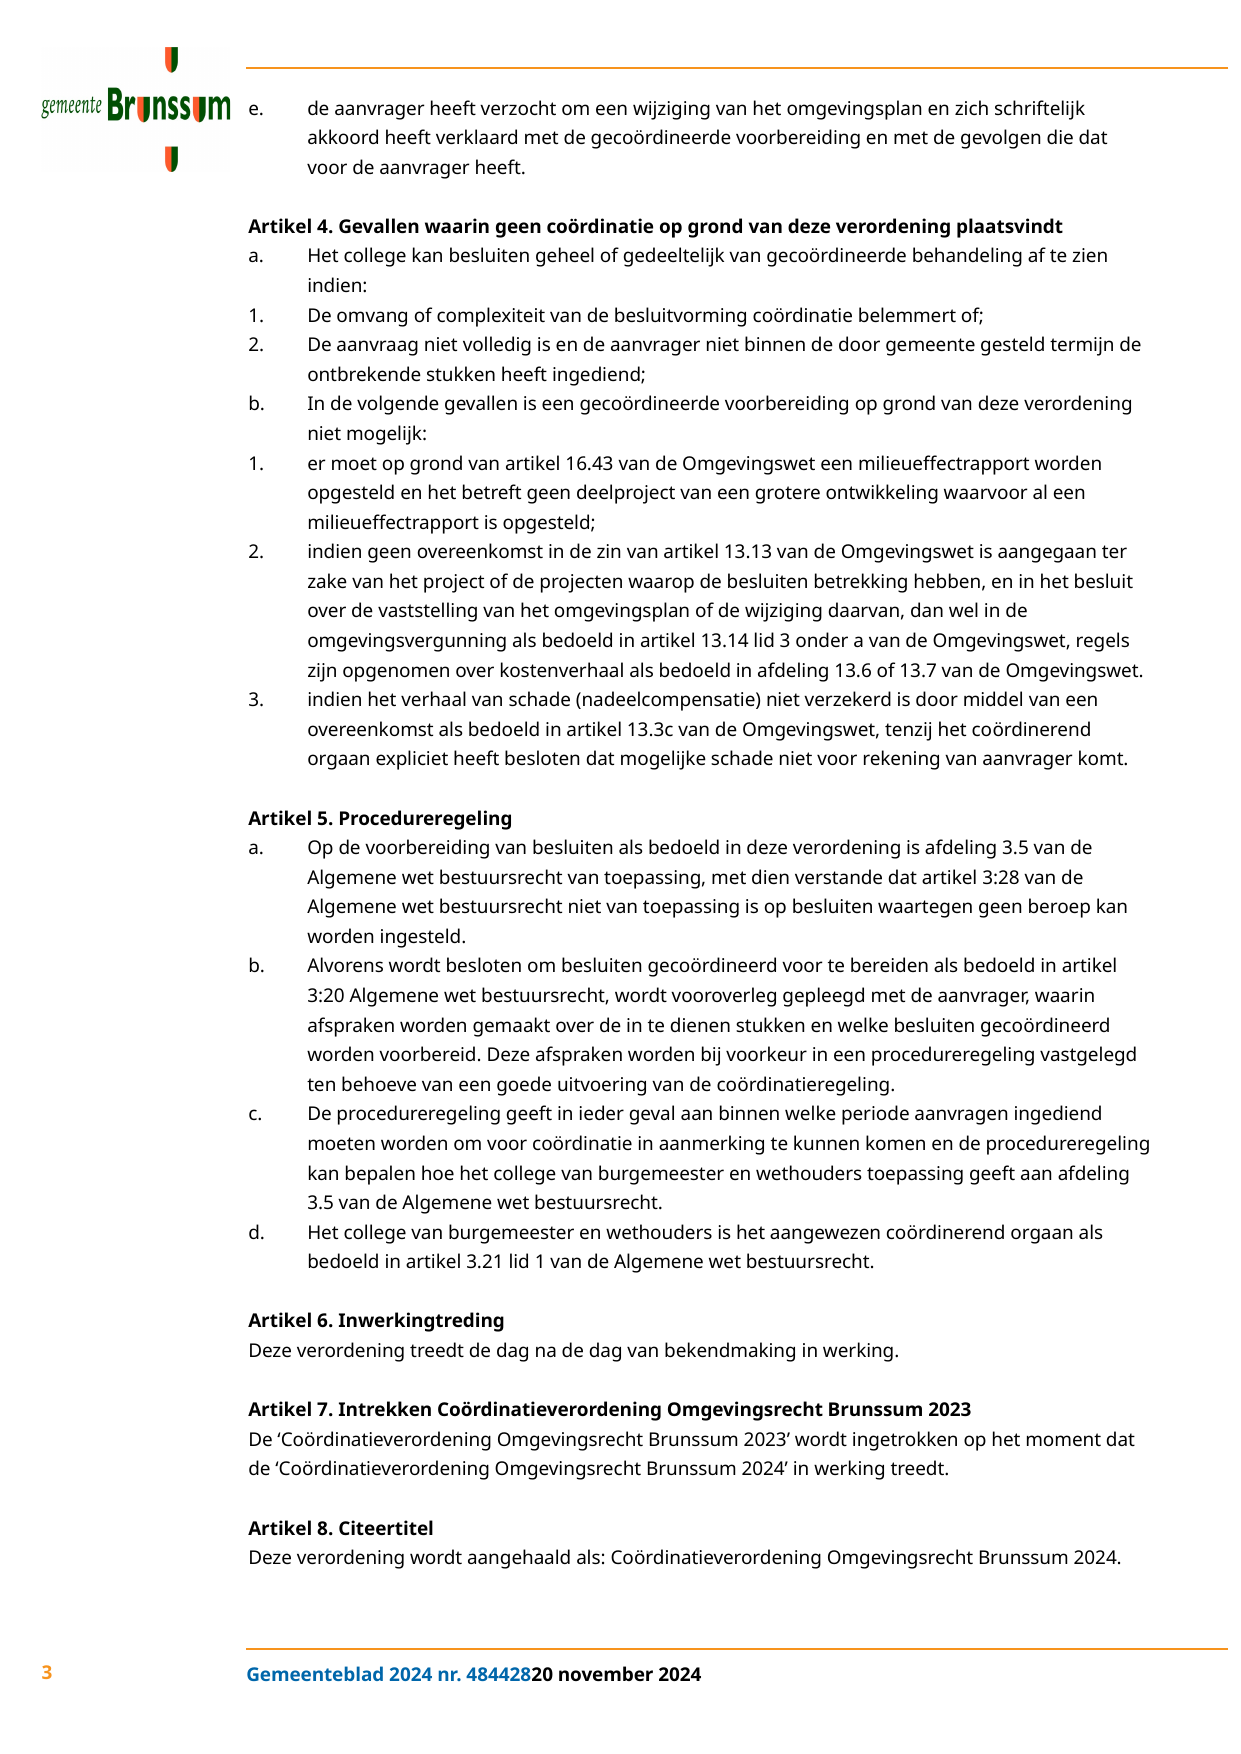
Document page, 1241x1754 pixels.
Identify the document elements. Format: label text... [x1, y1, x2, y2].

list Op de voorbereiding van besluiten als bedoeld in deze verordening is afdeling 3.5 van de Algemene wet bestuursrecht van toepassing, met dien verstande dat artikel 3:28 van de Algemene wet bestuursrecht niet van toepassing is op besluiten waartegen geen beroep kan worden ingesteld. [248, 834, 1152, 949]
text Deze verordening treedt de dag na de dag van bekendmaking in werking. [248, 1337, 1152, 1363]
text Deze verordening wordt aangehaald als: Coördinatieverordening Omgevingsrecht Brunssum 2024. [248, 1544, 1152, 1570]
list de aanvrager heeft verzocht om een wijziging van het omgevingsplan en zich schriftelijk akkoord heeft verklaard met de gecoördineerde voorbereiding en met de gevolgen die dat voor de aanvrager heeft. [248, 95, 1152, 180]
list er moet op grond van artikel 16.43 van de Omgevingswet een milieueffectrapport worden opgesteld en het betreft geen deelproject van een grotere ontwikkeling waarvoor al een milieueffectrapport is opgesteld; [248, 450, 1152, 535]
text Artikel 6. Inwerkingtreding [248, 1308, 1152, 1333]
text Artikel 4. Gevallen waarin geen coördinatie op grond van deze verordening plaatsvindt [248, 213, 1152, 239]
list De aanvraag niet volledig is en de aanvrager niet binnen de door gemeente gesteld termijn de ontbrekende stukken heeft ingediend; [248, 331, 1152, 387]
list De procedureregeling geeft in ieder geval aan binnen welke periode aanvragen ingediend moeten worden om voor coördinatie in aanmerking te kunnen komen en de procedureregeling kan bepalen hoe het college van burgemeester en wethouders toepassing geeft aan afdeling 3.5 van de Algemene wet bestuursrecht. [248, 1101, 1152, 1215]
text De ‘Coördinatieverordening Omgevingsrecht Brunssum 2023’ wordt ingetrokken op het moment dat de ‘Coördinatieverordening Omgevingsrecht Brunssum 2024’ in werking treedt. [248, 1426, 1152, 1481]
list Alvorens wordt besloten om besluiten gecoördineerd voor te bereiden als bedoeld in artikel 3:20 Algemene wet bestuursrecht, wordt vooroverleg gepleegd met de aanvrager, waarin afspraken worden gemaakt over de in te dienen stukken en welke besluiten gecoördineerd worden voorbereid. Deze afspraken worden bij voorkeur in een procedureregeling vastgelegd ten behoeve van een goede uitvoering van de coördinatieregeling. [248, 953, 1152, 1097]
text Artikel 7. Intrekken Coördinatieverordening Omgevingsrecht Brunssum 2023 [248, 1396, 1152, 1422]
list Het college van burgemeester en wethouders is het aangewezen coördinerend orgaan als bedoeld in artikel 3.21 lid 1 van de Algemene wet bestuursrecht. [248, 1219, 1152, 1274]
text Artikel 8. Citeertitel [248, 1515, 1152, 1541]
list indien geen overeenkomst in de zin van artikel 13.13 van de Omgevingswet is aangegaan ter zake van het project of de projecten waarop de besluiten betrekking hebben, en in het besluit over de vaststelling van het omgevingsplan of de wijziging daarvan, dan wel in de omgevingsvergunning als bedoeld in artikel 13.14 lid 3 onder a van de Omgevingswet, regels zijn opgenomen over kostenverhaal als bedoeld in afdeling 13.6 of 13.7 van de Omgevingswet. [248, 538, 1152, 683]
picture [41, 47, 231, 172]
list De omvang of complexiteit van de besluitvorming coördinatie belemmert of; [248, 302, 1152, 328]
list In de volgende gevallen is een gecoördineerde voorbereiding op grond van deze verordening niet mogelijk: [248, 391, 1152, 446]
list indien het verhaal van schade (nadeelcompensatie) niet verzekerd is door middel van een overeenkomst als bedoeld in artikel 13.3c van de Omgevingswet, tenzij het coördinerend orgaan expliciet heeft besloten dat mogelijke schade niet voor rekening van aanvrager komt. [248, 686, 1152, 771]
list Het college kan besluiten geheel of gedeeltelijk van gecoördineerde behandeling af te zien indien: [248, 243, 1152, 298]
text Artikel 5. Procedureregeling [248, 805, 1152, 831]
